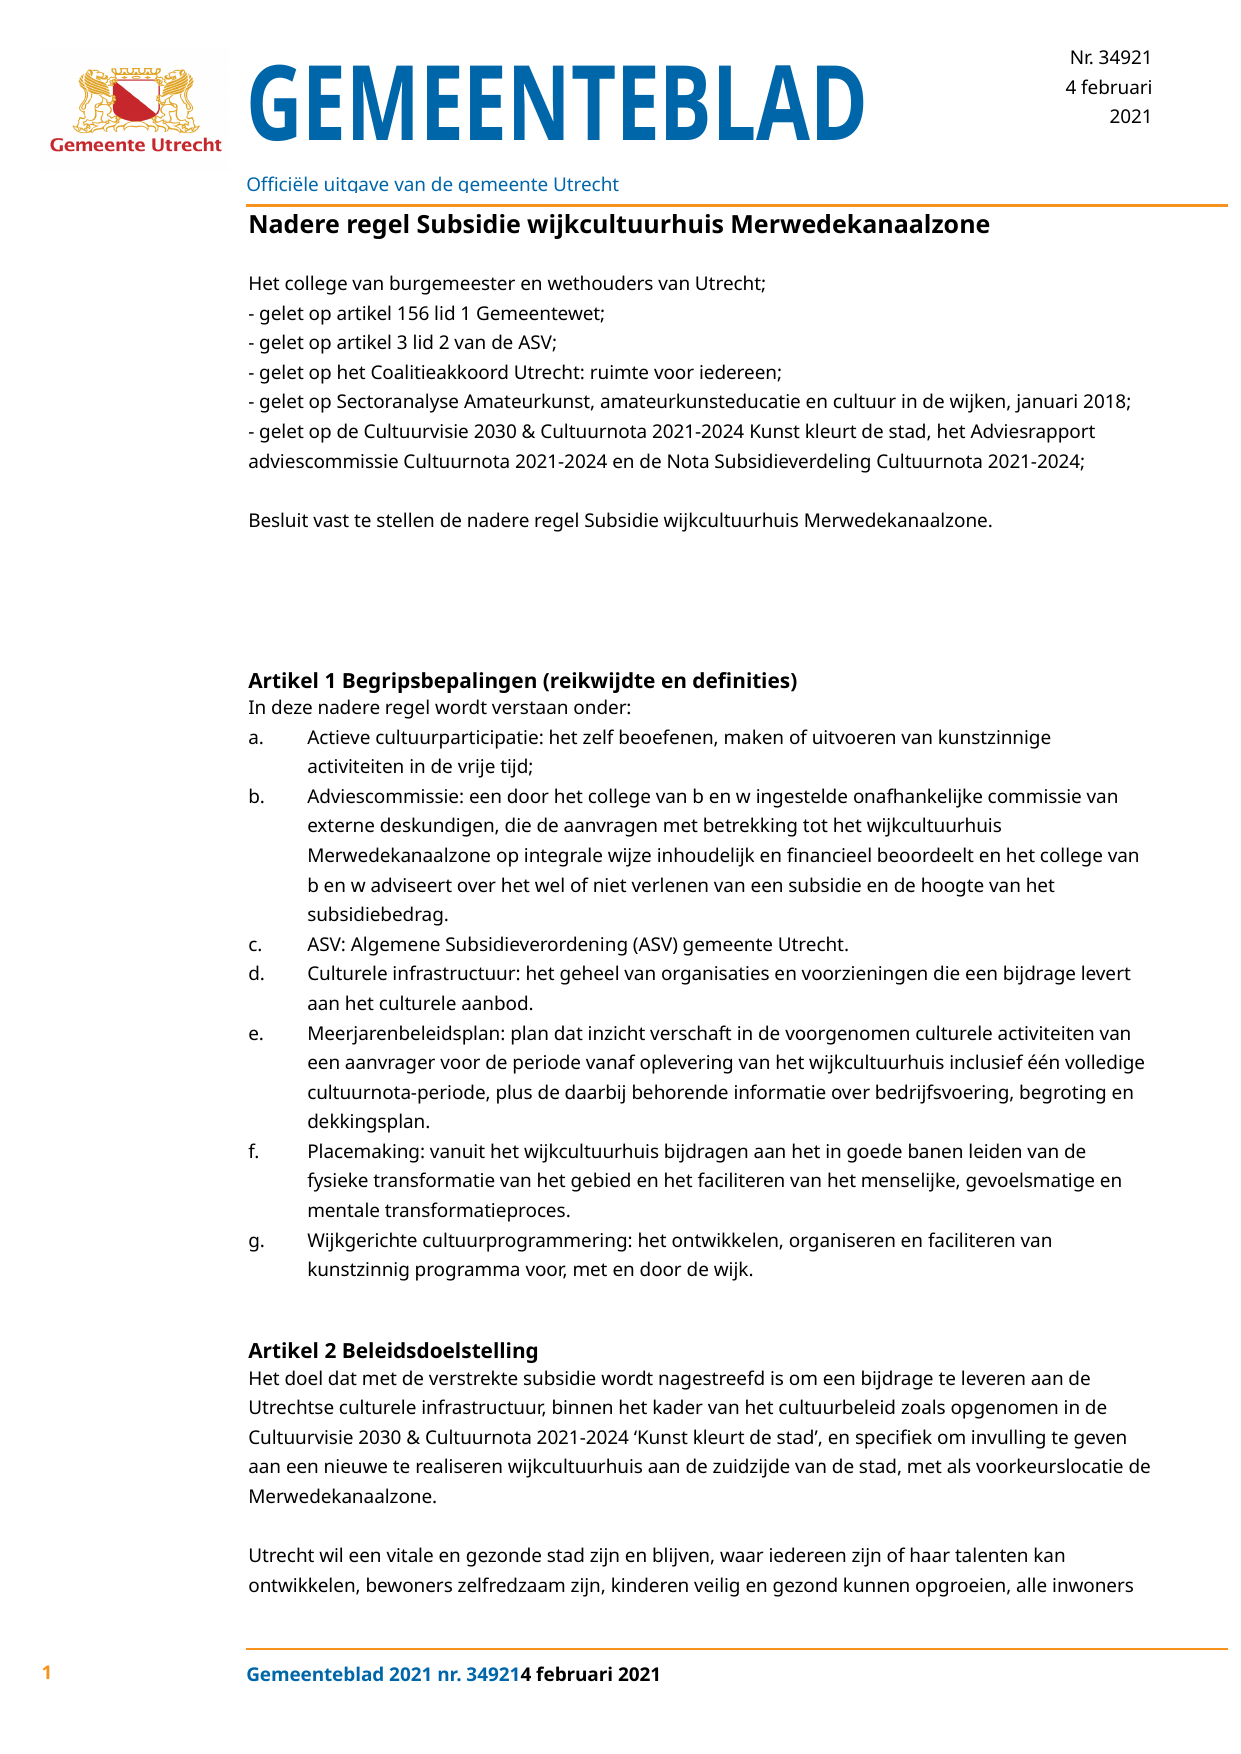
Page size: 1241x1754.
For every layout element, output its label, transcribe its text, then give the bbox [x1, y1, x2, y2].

text In deze nadere regel wordt verstaan onder: [248, 694, 1152, 720]
text - gelet op de Cultuurvisie 2030 & Cultuurnota 2021-2024 Kunst kleurt de stad, het Adviesrapport adviescommissie Cultuurnota 2021-2024 en de Nota Subsidieverdeling Cultuurnota 2021-2024; [248, 418, 1152, 473]
text Besluit vast te stellen de nadere regel Subsidie wijkcultuurhuis Merwedekanaalzone. [248, 507, 1152, 533]
text Nadere regel Subsidie wijkcultuurhuis Merwedekanaalzone [248, 207, 1152, 241]
text - gelet op artikel 156 lid 1 Gemeentewet; [248, 300, 1152, 326]
text - gelet op Sectoranalyse Amateurkunst, amateurkunsteducatie en cultuur in de wijken, januari 2018; [248, 389, 1152, 414]
text - gelet op artikel 3 lid 2 van de ASV; [248, 329, 1152, 355]
list ASV: Algemene Subsidieverordening (ASV) gemeente Utrecht. [248, 931, 1152, 957]
list Wijkgerichte cultuurprogrammering: het ontwikkelen, organiseren en faciliteren van kunstzinnig programma voor, met en door de wijk. [248, 1227, 1152, 1282]
text - gelet op het Coalitieakkoord Utrecht: ruimte voor iedereen; [248, 359, 1152, 385]
list Placemaking: vanuit het wijkcultuurhuis bijdragen aan het in goede banen leiden van de fysieke transformatie van het gebied en het faciliteren van het menselijke, gevoelsmatige en mentale transformatieproces. [248, 1138, 1152, 1223]
list Culturele infrastructuur: het geheel van organisaties en voorzieningen die een bijdrage levert aan het culturele aanbod. [248, 961, 1152, 1016]
picture [41, 47, 231, 172]
list Meerjarenbeleidsplan: plan dat inzicht verschaft in de voorgenomen culturele activiteiten van een aanvrager voor de periode vanaf oplevering van het wijkcultuurhuis inclusief één volledige cultuurnota-periode, plus de daarbij behorende informatie over bedrijfsvoering, begroting en dekkingsplan. [248, 1020, 1152, 1134]
text Artikel 1 Begripsbepalingen (reikwijdte en definities) [248, 666, 1152, 694]
text Artikel 2 Beleidsdoelstelling [248, 1336, 1152, 1365]
list Actieve cultuurparticipatie: het zelf beoefenen, maken of uitvoeren van kunstzinnige activiteiten in de vrije tijd; [248, 724, 1152, 779]
text Het college van burgemeester en wethouders van Utrecht; [248, 270, 1152, 296]
text Het doel dat met de verstrekte subsidie wordt nagestreefd is om een bijdrage te leveren aan de Utrechtse culturele infrastructuur, binnen het kader van het cultuurbeleid zoals opgenomen in de Cultuurvisie 2030 & Cultuurnota 2021-2024 ‘Kunst kleurt de stad’, en specifiek om invulling te geven aan een nieuwe te realiseren wijkcultuurhuis aan de zuidzijde van de stad, met als voorkeurslocatie de Merwedekanaalzone. [248, 1365, 1152, 1509]
list Adviescommissie: een door het college van b en w ingestelde onafhankelijke commissie van externe deskundigen, die de aanvragen met betrekking tot het wijkcultuurhuis Merwedekanaalzone op integrale wijze inhoudelijk en financieel beoordeelt en het college van b en w adviseert over het wel of niet verlenen van een subsidie en de hoogte van het subsidiebedrag. [248, 783, 1152, 927]
text Utrecht wil een vitale en gezonde stad zijn en blijven, waar iedereen zijn of haar talenten kan ontwikkelen, bewoners zelfredzaam zijn, kinderen veilig en gezond kunnen opgroeien, alle inwoners [248, 1542, 1152, 1598]
